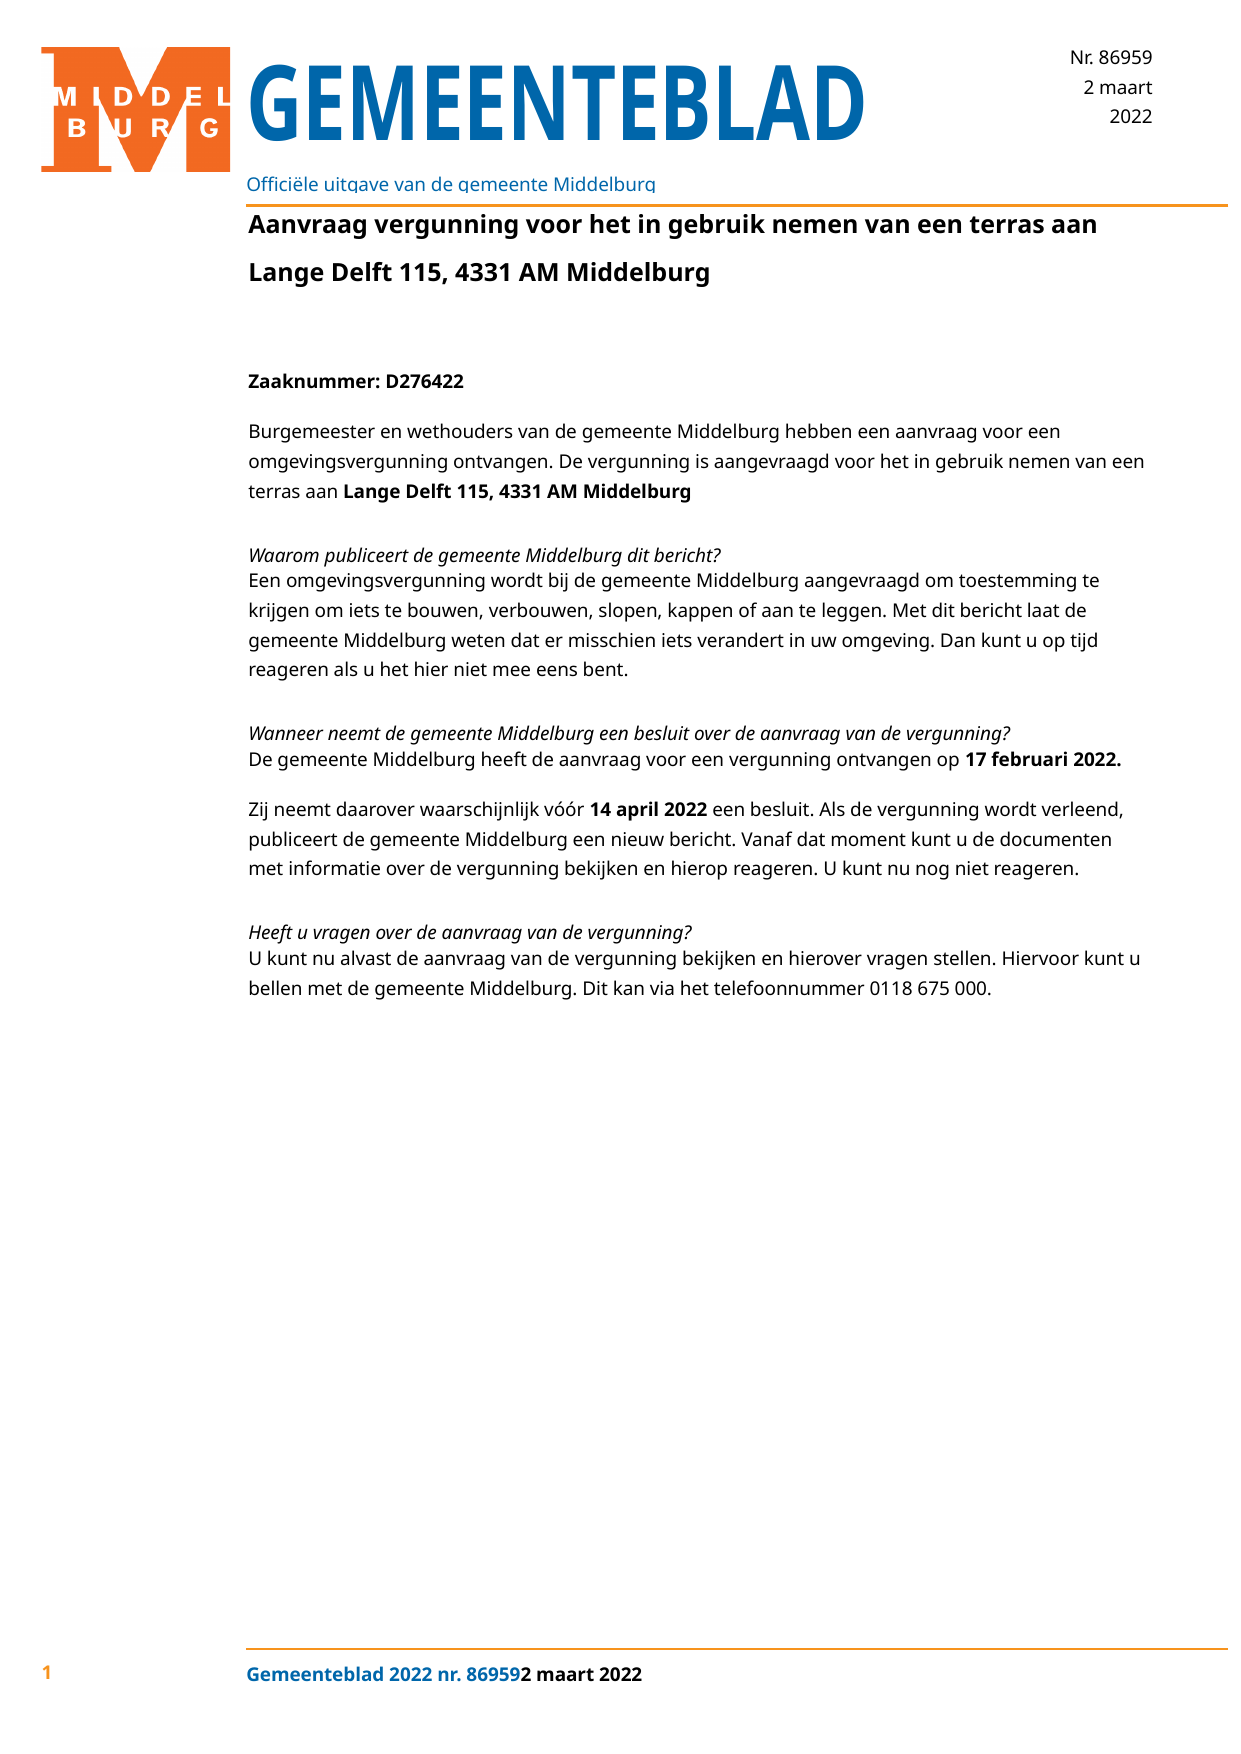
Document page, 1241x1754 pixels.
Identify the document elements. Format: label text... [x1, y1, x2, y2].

picture [41, 47, 231, 172]
text Aanvraag vergunning voor het in gebruik nemen van een terras aan Lange Delft 115, 4331 AM Middelburg [248, 207, 1152, 288]
text Een omgevingsvergunning wordt bij de gemeente Middelburg aangevraagd om toestemming te krijgen om iets te bouwen, verbouwen, slopen, kappen of aan te leggen. Met dit bericht laat de gemeente Middelburg weten dat er misschien iets verandert in uw omgeving. Dan kunt u op tijd reageren als u het hier niet mee eens bent. [248, 568, 1152, 682]
text Zaaknummer: D276422 [248, 368, 1152, 394]
text Wanneer neemt de gemeente Middelburg een besluit over de aanvraag van de vergunning? [248, 720, 1152, 746]
text Burgemeester en wethouders van de gemeente Middelburg hebben een aanvraag voor een omgevingsvergunning ontvangen. De vergunning is aangevraagd voor het in gebruik nemen van een terras aan Lange Delft 115, 4331 AM Middelburg [248, 419, 1152, 504]
text Waarom publiceert de gemeente Middelburg dit bericht? [248, 542, 1152, 568]
text De gemeente Middelburg heeft de aanvraag voor een vergunning ontvangen op 17 februari 2022. [248, 746, 1152, 772]
text Zij neemt daarover waarschijnlijk vóór 14 april 2022 een besluit. Als de vergunning wordt verleend, publiceert de gemeente Middelburg een nieuw bericht. Vanaf dat moment kunt u de documenten met informatie over de vergunning bekijken en hierop reageren. U kunt nu nog niet reageren. [248, 796, 1152, 881]
text Heeft u vragen over de aanvraag van de vergunning? [248, 919, 1152, 945]
text U kunt nu alvast de aanvraag van de vergunning bekijken en hierover vragen stellen. Hiervoor kunt u bellen met de gemeente Middelburg. Dit kan via het telefoonnummer 0118 675 000. [248, 945, 1152, 1001]
